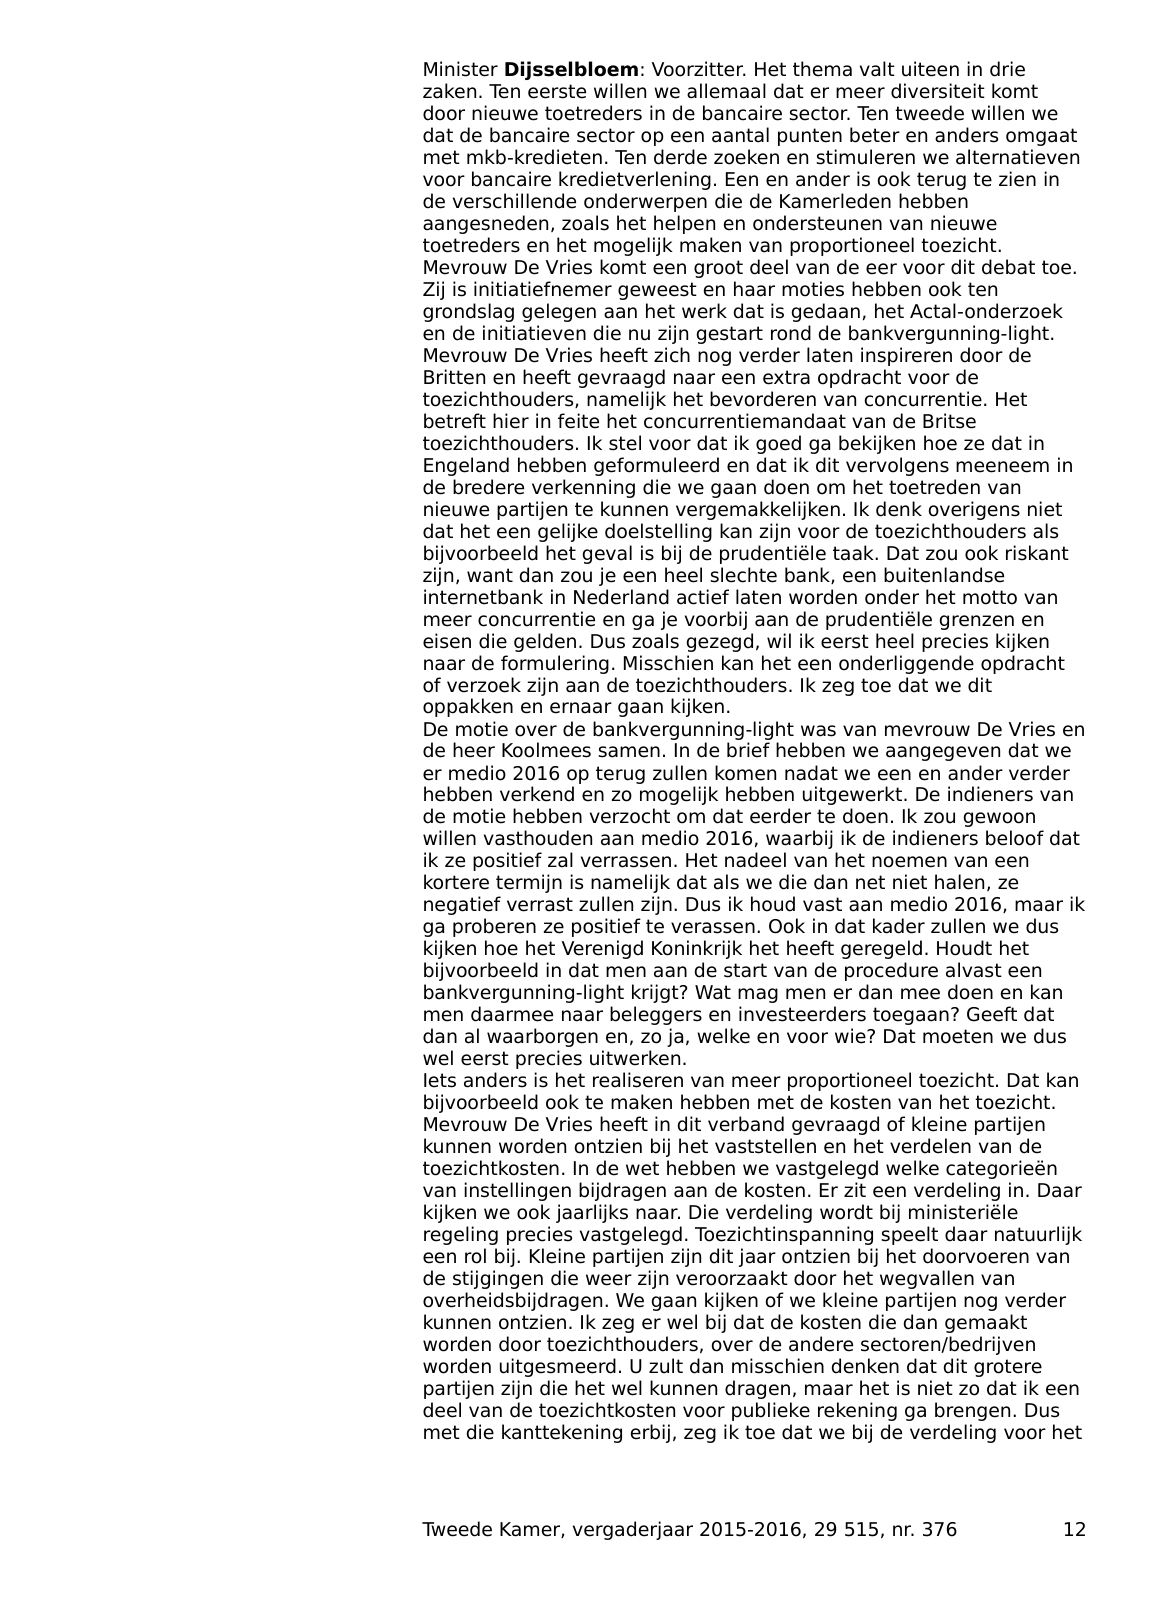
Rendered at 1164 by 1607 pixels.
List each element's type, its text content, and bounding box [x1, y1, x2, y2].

text De motie over de bankvergunning-light was van mevrouw De Vries en de heer Koolmees samen. In de brief hebben we aangegeven dat we er medio 2016 op terug zullen komen nadat we een en ander verder hebben verkend en zo mogelijk hebben uitgewerkt. De indieners van de motie hebben verzocht om dat eerder te doen. Ik zou gewoon willen vasthouden aan medio 2016, waarbij ik de indieners beloof dat ik ze positief zal verrassen. Het nadeel van het noemen van een kortere termijn is namelijk dat als we die dan net niet halen, ze negatief verrast zullen zijn. Dus ik houd vast aan medio 2016, maar ik ga proberen ze positief te verassen. Ook in dat kader zullen we dus kijken hoe het Verenigd Koninkrijk het heeft geregeld. Houdt het bijvoorbeeld in dat men aan de start van de procedure alvast een bankvergunning-light krijgt? Wat mag men er dan mee doen en kan men daarmee naar beleggers en investeerders toegaan? Geeft dat dan al waarborgen en, zo ja, welke en voor wie? Dat moeten we dus wel eerst precies uitwerken. [422, 718, 1087, 1070]
text Minister Dijsselbloem: Voorzitter. Het thema valt uiteen in drie zaken. Ten eerste willen we allemaal dat er meer diversiteit komt door nieuwe toetreders in de bancaire sector. Ten tweede willen we dat de bancaire sector op een aantal punten beter en anders omgaat met mkb-kredieten. Ten derde zoeken en stimuleren we alternatieven voor bancaire kredietverlening. Een en ander is ook terug te zien in de verschillende onderwerpen die de Kamerleden hebben aangesneden, zoals het helpen en ondersteunen van nieuwe toetreders en het mogelijk maken van proportioneel toezicht. [422, 59, 1087, 257]
text Iets anders is het realiseren van meer proportioneel toezicht. Dat kan bijvoorbeeld ook te maken hebben met de kosten van het toezicht. Mevrouw De Vries heeft in dit verband gevraagd of kleine partijen kunnen worden ontzien bij het vaststellen en het verdelen van de toezichtkosten. In de wet hebben we vastgelegd welke categorieën van instellingen bijdragen aan de kosten. Er zit een verdeling in. Daar kijken we ook jaarlijks naar. Die verdeling wordt bij ministeriële regeling precies vastgelegd. Toezichtinspanning speelt daar natuurlijk een rol bij. Kleine partijen zijn dit jaar ontzien bij het doorvoeren van de stijgingen die weer zijn veroorzaakt door het wegvallen van overheidsbijdragen. We gaan kijken of we kleine partijen nog verder kunnen ontzien. Ik zeg er wel bij dat de kosten die dan gemaakt worden door toezichthouders, over de andere sectoren/bedrijven worden uitgesmeerd. U zult dan misschien denken dat dit grotere partijen zijn die het wel kunnen dragen, maar het is niet zo dat ik een deel van de toezichtkosten voor publieke rekening ga brengen. Dus met die kanttekening erbij, zeg ik toe dat we bij de verdeling voor het [422, 1070, 1087, 1444]
text Mevrouw De Vries komt een groot deel van de eer voor dit debat toe. Zij is initiatiefnemer geweest en haar moties hebben ook ten grondslag gelegen aan het werk dat is gedaan, het Actal-onderzoek en de initiatieven die nu zijn gestart rond de bankvergunning-light. Mevrouw De Vries heeft zich nog verder laten inspireren door de Britten en heeft gevraagd naar een extra opdracht voor de toezichthouders, namelijk het bevorderen van concurrentie. Het betreft hier in feite het concurrentiemandaat van de Britse toezichthouders. Ik stel voor dat ik goed ga bekijken hoe ze dat in Engeland hebben geformuleerd en dat ik dit vervolgens meeneem in de bredere verkenning die we gaan doen om het toetreden van nieuwe partijen te kunnen vergemakkelijken. Ik denk overigens niet dat het een gelijke doelstelling kan zijn voor de toezichthouders als bijvoorbeeld het geval is bij de prudentiële taak. Dat zou ook riskant zijn, want dan zou je een heel slechte bank, een buitenlandse internetbank in Nederland actief laten worden onder het motto van meer concurrentie en ga je voorbij aan de prudentiële grenzen en eisen die gelden. Dus zoals gezegd, wil ik eerst heel precies kijken naar de formulering. Misschien kan het een onderliggende opdracht of verzoek zijn aan de toezichthouders. Ik zeg toe dat we dit oppakken en ernaar gaan kijken. [422, 257, 1087, 718]
